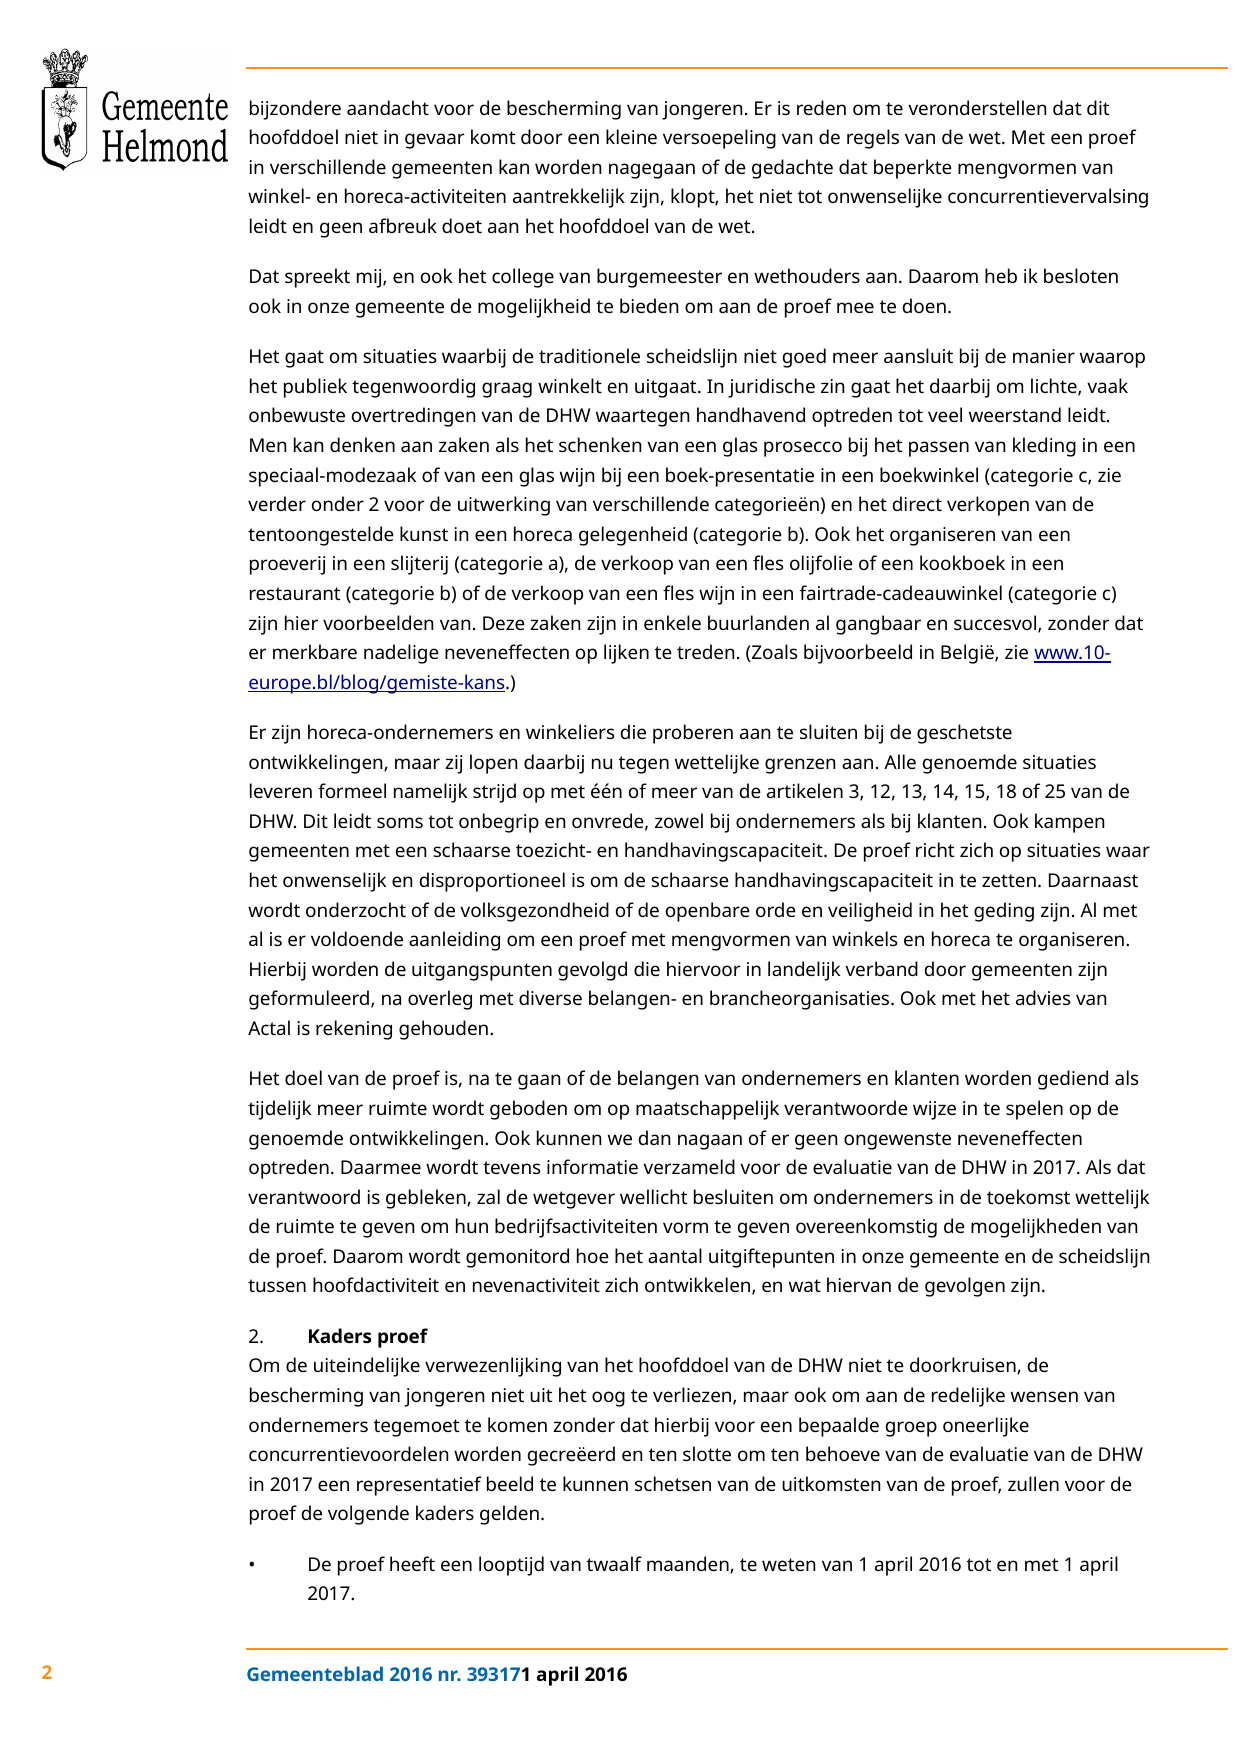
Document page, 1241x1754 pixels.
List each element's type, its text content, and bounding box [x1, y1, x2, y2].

text Om de uiteindelijke verwezenlijking van het hoofddoel van de DHW niet te doorkruisen, de bescherming van jongeren niet uit het oog te verliezen, maar ook om aan de redelijke wensen van ondernemers tegemoet te komen zonder dat hierbij voor een bepaalde groep oneerlijke concurrentievoordelen worden gecreëerd en ten slotte om ten behoeve van de evaluatie van de DHW in 2017 een representatief beeld te kunnen schetsen van de uitkomsten van de proef, zullen voor de proef de volgende kaders gelden. [248, 1353, 1152, 1526]
text Het doel van de proef is, na te gaan of de belangen van ondernemers en klanten worden gediend als tijdelijk meer ruimte wordt geboden om op maatschappelijk verantwoorde wijze in te spelen op de genoemde ontwikkelingen. Ook kunnen we dan nagaan of er geen ongewenste neveneffecten optreden. Daarmee wordt tevens informatie verzameld voor de evaluatie van de DHW in 2017. Als dat verantwoord is gebleken, zal de wetgever wellicht besluiten om ondernemers in de toekomst wettelijk de ruimte te geven om hun bedrijfsactiviteiten vorm te geven overeenkomstig de mogelijkheden van de proef. Daarom wordt gemonitord hoe het aantal uitgiftepunten in onze gemeente en de scheidslijn tussen hoofdactiviteit en nevenactiviteit zich ontwikkelen, en wat hiervan de gevolgen zijn. [248, 1066, 1152, 1298]
text Dat spreekt mij, en ook het college van burgemeester en wethouders aan. Daarom heb ik besloten ook in onze gemeente de mogelijkheid te bieden om aan de proef mee te doen. [248, 263, 1152, 319]
list De proef heeft een looptijd van twaalf maanden, te weten van 1 april 2016 tot en met 1 april 2017. [248, 1551, 1152, 1606]
picture [41, 47, 231, 172]
text Het gaat om situaties waarbij de traditionele scheidslijn niet goed meer aansluit bij de manier waarop het publiek tegenwoordig graag winkelt en uitgaat. In juridische zin gaat het daarbij om lichte, vaak onbewuste overtredingen van de DHW waartegen handhavend optreden tot veel weerstand leidt. Men kan denken aan zaken als het schenken van een glas prosecco bij het passen van kleding in een speciaal-modezaak of van een glas wijn bij een boek-presentatie in een boekwinkel (categorie c, zie verder onder 2 voor de uitwerking van verschillende categorieën) en het direct verkopen van de tentoongestelde kunst in een horeca gelegenheid (categorie b). Ook het organiseren van een proeverij in een slijterij (categorie a), de verkoop van een fles olijfolie of een kookboek in een restaurant (categorie b) of de verkoop van een fles wijn in een fairtrade-cadeauwinkel (categorie c) zijn hier voorbeelden van. Deze zaken zijn in enkele buurlanden al gangbaar en succesvol, zonder dat er merkbare nadelige neveneffecten op lijken te treden. (Zoals bijvoorbeeld in België, zie www.10-europe.bl/blog/gemiste-kans.) [248, 343, 1152, 695]
text Er zijn horeca-ondernemers en winkeliers die proberen aan te sluiten bij de geschetste ontwikkelingen, maar zij lopen daarbij nu tegen wettelijke grenzen aan. Alle genoemde situaties leveren formeel namelijk strijd op met één of meer van de artikelen 3, 12, 13, 14, 15, 18 of 25 van de DHW. Dit leidt soms tot onbegrip en onvrede, zowel bij ondernemers als bij klanten. Ook kampen gemeenten met een schaarse toezicht- en handhavingscapaciteit. De proef richt zich op situaties waar het onwenselijk en disproportioneel is om de schaarse handhavingscapaciteit in te zetten. Daarnaast wordt onderzocht of de volksgezondheid of de openbare orde en veiligheid in het geding zijn. Al met al is er voldoende aanleiding om een proef met mengvormen van winkels en horeca te organiseren. Hierbij worden de uitgangspunten gevolgd die hiervoor in landelijk verband door gemeenten zijn geformuleerd, na overleg met diverse belangen- en brancheorganisaties. Ook met het advies van Actal is rekening gehouden. [248, 719, 1152, 1041]
text bijzondere aandacht voor de bescherming van jongeren. Er is reden om te veronderstellen dat dit hoofddoel niet in gevaar komt door een kleine versoepeling van de regels van de wet. Met een proef in verschillende gemeenten kan worden nagegaan of de gedachte dat beperkte mengvormen van winkel- en horeca-activiteiten aantrekkelijk zijn, klopt, het niet tot onwenselijke concurrentievervalsing leidt en geen afbreuk doet aan het hoofddoel van de wet. [248, 95, 1152, 239]
list Kaders proef [248, 1323, 1152, 1349]
